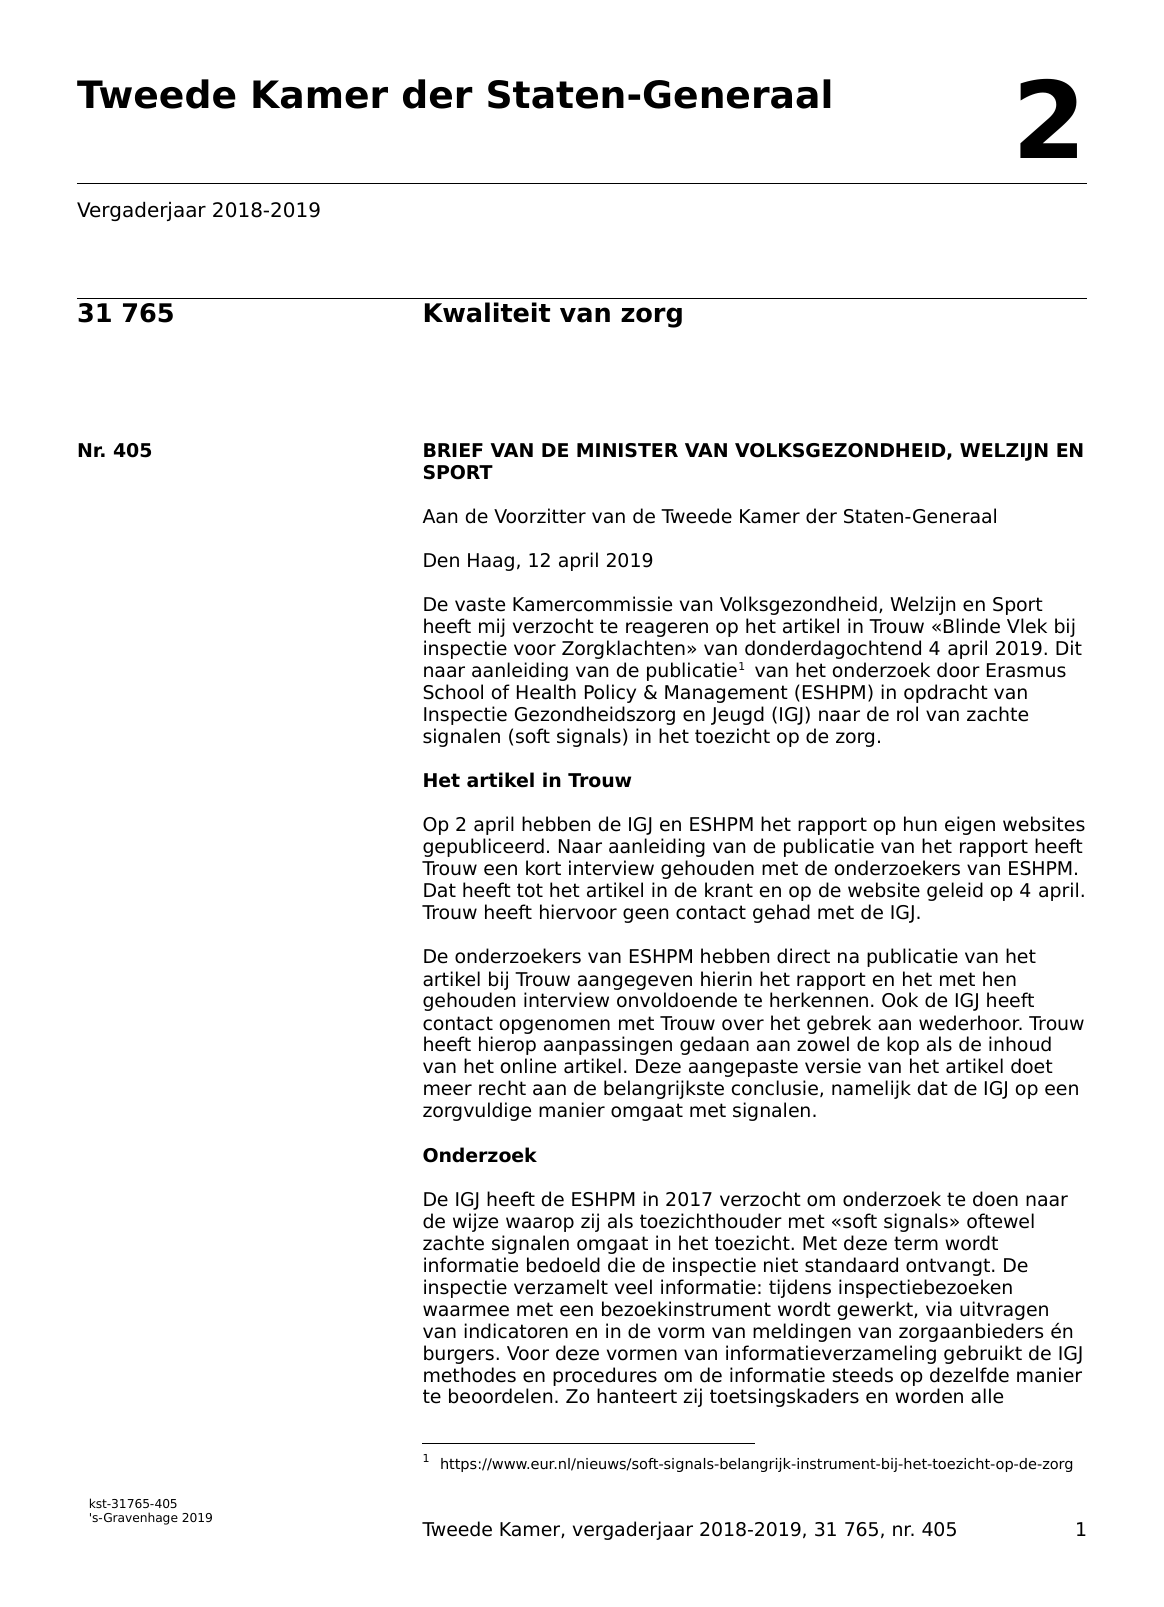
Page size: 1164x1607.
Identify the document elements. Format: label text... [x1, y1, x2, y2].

subtitle Onderzoek [422, 1144, 1087, 1166]
table_header Tweede Kamer der Staten-Generaal [77, 59, 886, 183]
text https://www.eur.nl/nieuws/soft-signals-belangrijk-instrument-bij-het-toezicht-op-de-zorg [422, 1452, 1087, 1474]
subtitle Nr. 405 BRIEF VAN DE MINISTER VAN VOLKSGEZONDHEID, WELZIJN EN SPORT [77, 440, 1087, 484]
text 's-Gravenhage 2019 [88, 1511, 323, 1525]
subtitle 31 765 Kwaliteit van zorg [77, 299, 1087, 329]
text Aan de Voorzitter van de Tweede Kamer der Staten-Generaal [422, 506, 1087, 528]
text De vaste Kamercommissie van Volksgezondheid, Welzijn en Sport heeft mij verzocht te reageren op het artikel in Trouw «Blinde Vlek bij inspectie voor Zorgklachten» van donderdagochtend 4 april 2019. Dit naar aanleiding van de publicatie van het onderzoek door Erasmus School of Health Policy & Management (ESHPM) in opdracht van Inspectie Gezondheidszorg en Jeugd (IGJ) naar de rol van zachte signalen (soft signals) in het toezicht op de zorg. [422, 594, 1087, 748]
table_header 2 [886, 59, 1087, 183]
table_cell Vergaderjaar 2018-2019 [77, 184, 1087, 298]
text Den Haag, 12 april 2019 [422, 550, 1087, 572]
text De onderzoekers van ESHPM hebben direct na publicatie van het artikel bij Trouw aangegeven hierin het rapport en het met hen gehouden interview onvoldoende te herkennen. Ook de IGJ heeft contact opgenomen met Trouw over het gebrek aan wederhoor. Trouw heeft hierop aanpassingen gedaan aan zowel de kop als de inhoud van het online artikel. Deze aangepaste versie van het artikel doet meer recht aan de belangrijkste conclusie, namelijk dat de IGJ op een zorgvuldige manier omgaat met signalen. [422, 946, 1087, 1122]
subtitle Het artikel in Trouw [422, 770, 1087, 792]
text kst-31765-405 [88, 1497, 323, 1511]
text Op 2 april hebben de IGJ en ESHPM het rapport op hun eigen websites gepubliceerd. Naar aanleiding van de publicatie van het rapport heeft Trouw een kort interview gehouden met de onderzoekers van ESHPM. Dat heeft tot het artikel in de krant en op de website geleid op 4 april. Trouw heeft hiervoor geen contact gehad met de IGJ. [422, 814, 1087, 924]
text De IGJ heeft de ESHPM in 2017 verzocht om onderzoek te doen naar de wijze waarop zij als toezichthouder met «soft signals» oftewel zachte signalen omgaat in het toezicht. Met deze term wordt informatie bedoeld die de inspectie niet standaard ontvangt. De inspectie verzamelt veel informatie: tijdens inspectiebezoeken waarmee met een bezoekinstrument wordt gewerkt, via uitvragen van indicatoren en in de vorm van meldingen van zorgaanbieders én burgers. Voor deze vormen van informatieverzameling gebruikt de IGJ methodes en procedures om de informatie steeds op dezelfde manier te beoordelen. Zo hanteert zij toetsingskaders en worden alle [422, 1189, 1087, 1408]
